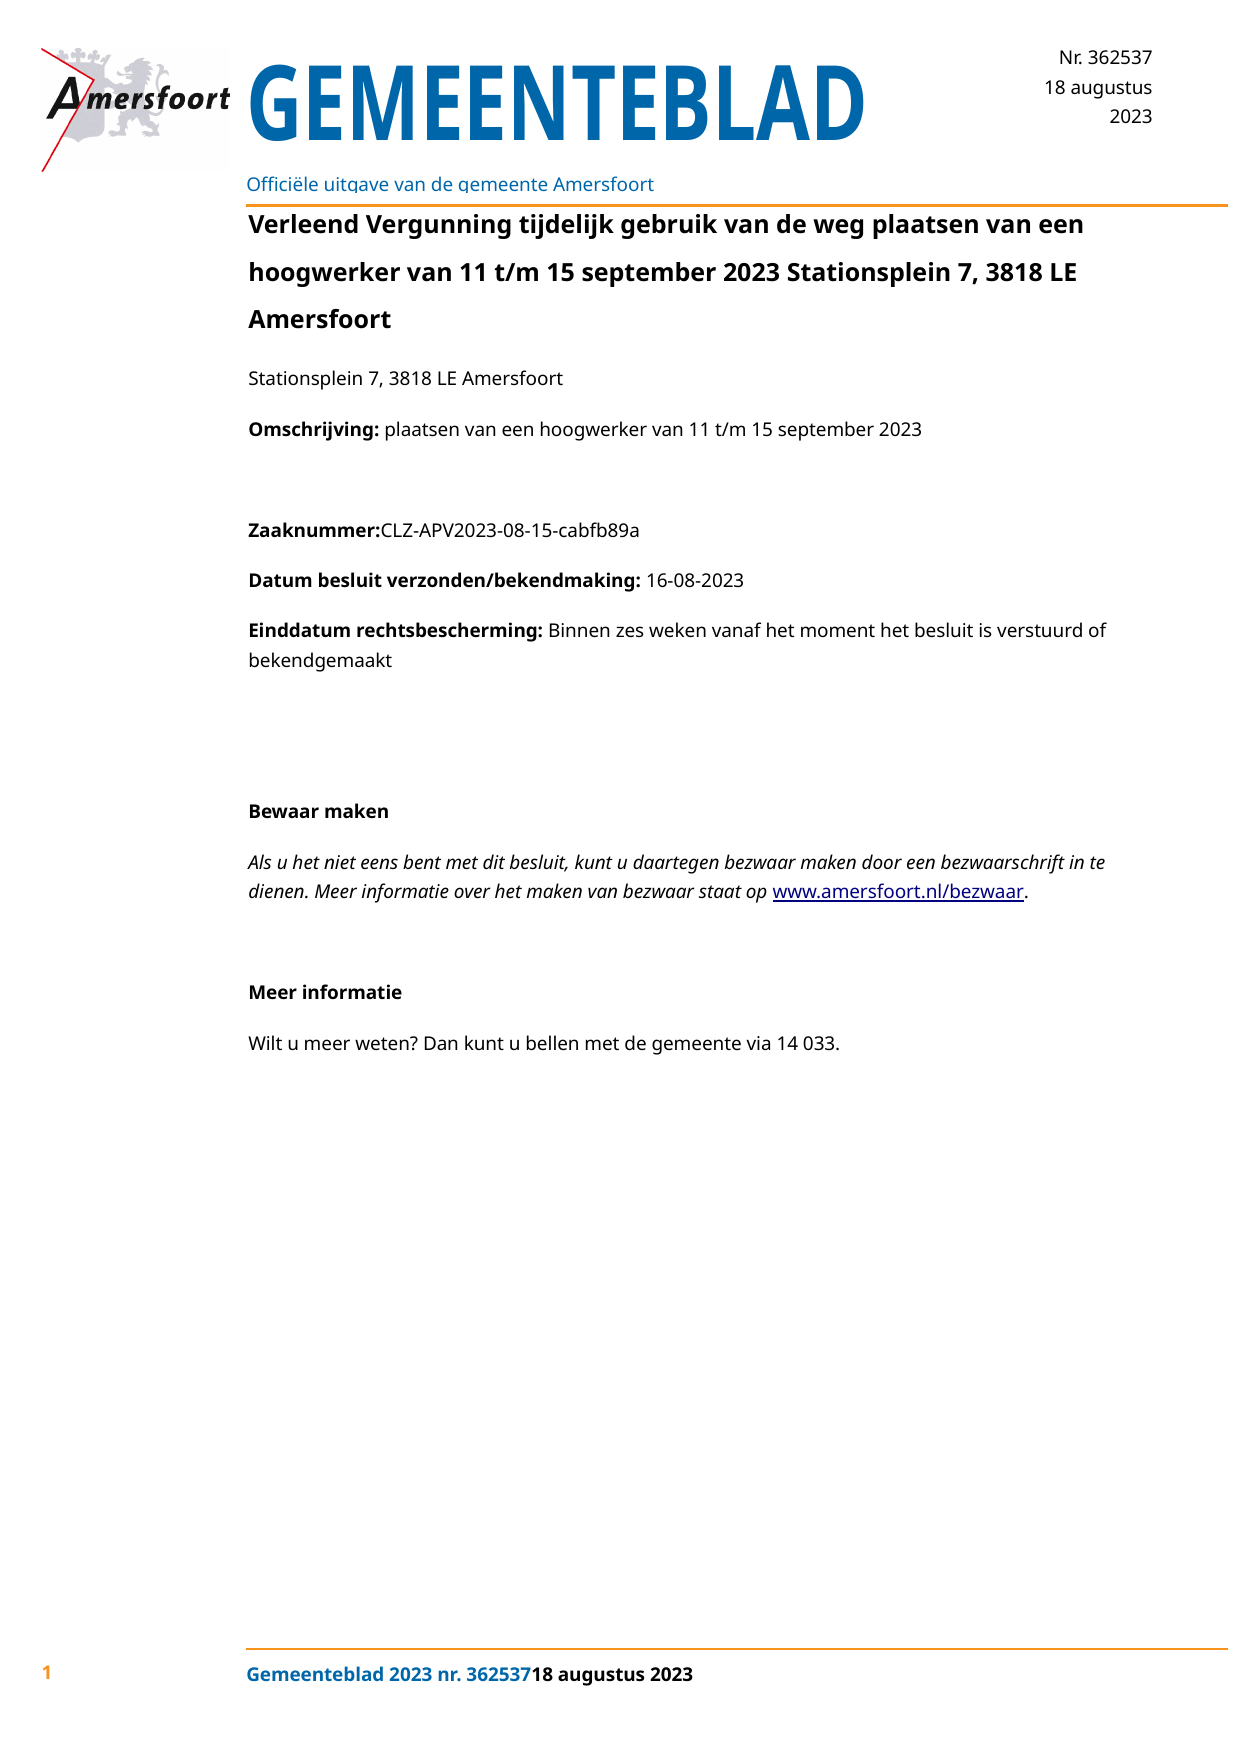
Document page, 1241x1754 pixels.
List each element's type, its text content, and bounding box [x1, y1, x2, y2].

text Meer informatie [248, 979, 1152, 1005]
text Verleend Vergunning tijdelijk gebruik van de weg plaatsen van een hoogwerker van 11 t/m 15 september 2023 Stationsplein 7, 3818 LE Amersfoort [248, 207, 1152, 336]
text Datum besluit verzonden/bekendmaking: 16-08-2023 [248, 567, 1152, 593]
text Wilt u meer weten? Dan kunt u bellen met de gemeente via 14 033. [248, 1030, 1152, 1055]
text Stationsplein 7, 3818 LE Amersfoort [248, 366, 1152, 391]
text Einddatum rechtsbescherming: Binnen zes weken vanaf het moment het besluit is verstuurd of bekendgemaakt [248, 618, 1152, 673]
text Omschrijving: plaatsen van een hoogwerker van 11 t/m 15 september 2023 [248, 416, 1152, 442]
picture [41, 47, 231, 172]
text Zaaknummer:CLZ-APV2023-08-15-cabfb89a [248, 517, 1152, 542]
text Bewaar maken [248, 798, 1152, 824]
text Als u het niet eens bent met dit besluit, kunt u daartegen bezwaar maken door een bezwaarschrift in te dienen. Meer informatie over het maken van bezwaar staat op www.amersfoort.nl/bezwaar. [248, 849, 1152, 904]
